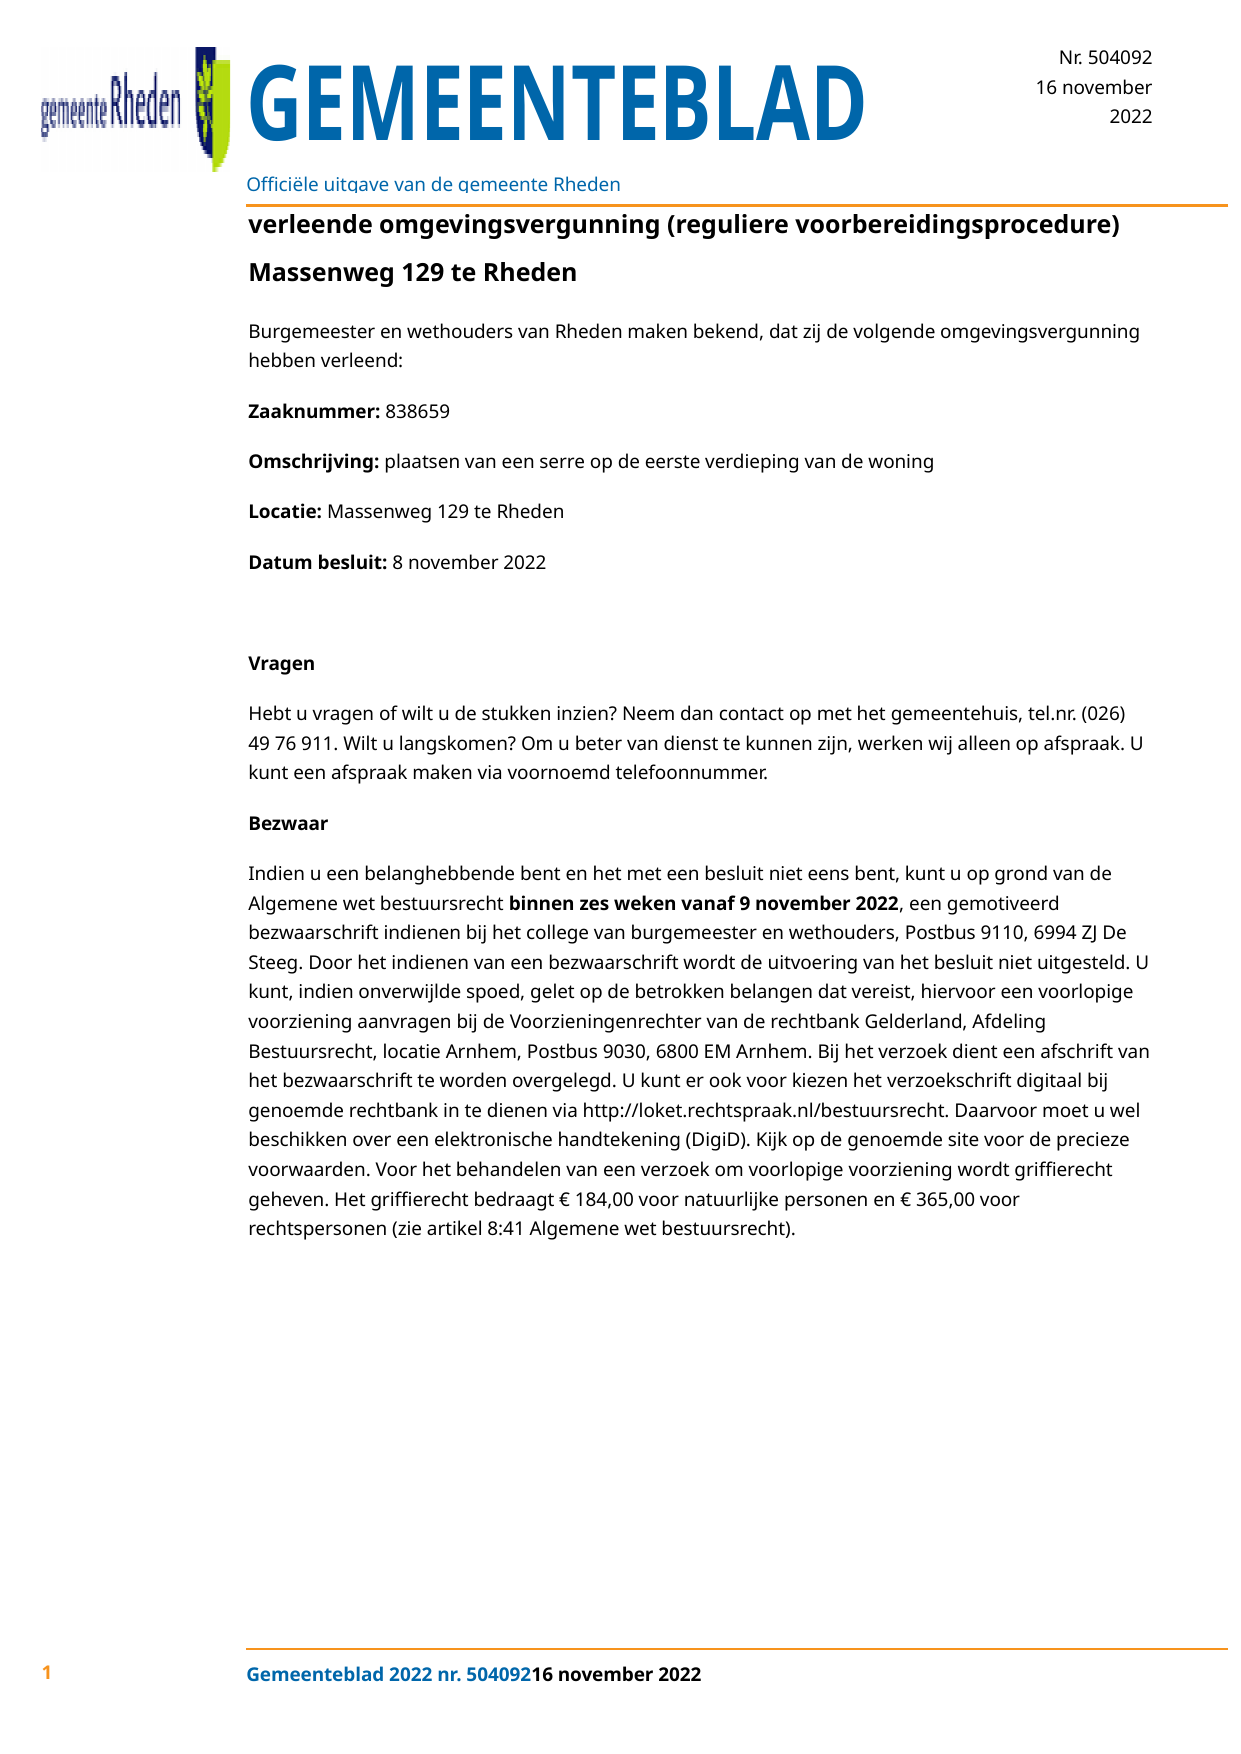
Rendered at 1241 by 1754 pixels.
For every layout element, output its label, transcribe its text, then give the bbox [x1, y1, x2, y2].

text Omschrijving: plaatsen van een serre op de eerste verdieping van de woning [248, 448, 1152, 474]
text verleende omgevingsvergunning (reguliere voorbereidingsprocedure) Massenweg 129 te Rheden [248, 207, 1152, 288]
text Zaaknummer: 838659 [248, 398, 1152, 424]
text Bezwaar [248, 810, 1152, 836]
text Hebt u vragen of wilt u de stukken inzien? Neem dan contact op met het gemeentehuis, tel.nr. (026) 49 76 911. Wilt u langskomen? Om u beter van dienst te kunnen zijn, werken wij alleen op afspraak. U kunt een afspraak maken via voornoemd telefoonnummer. [248, 700, 1152, 785]
text Datum besluit: 8 november 2022 [248, 549, 1152, 575]
picture [41, 47, 231, 172]
text Indien u een belanghebbende bent en het met een besluit niet eens bent, kunt u op grond van de Algemene wet bestuursrecht binnen zes weken vanaf 9 november 2022, een gemotiveerd bezwaarschrift indienen bij het college van burgemeester en wethouders, Postbus 9110, 6994 ZJ De Steeg. Door het indienen van een bezwaarschrift wordt de uitvoering van het besluit niet uitgesteld. U kunt, indien onverwijlde spoed, gelet op de betrokken belangen dat vereist, hiervoor een voorlopige voorziening aanvragen bij de Voorzieningenrechter van de rechtbank Gelderland, Afdeling Bestuursrecht, locatie Arnhem, Postbus 9030, 6800 EM Arnhem. Bij het verzoek dient een afschrift van het bezwaarschrift te worden overgelegd. U kunt er ook voor kiezen het verzoekschrift digitaal bij genoemde rechtbank in te dienen via http://loket.rechtspraak.nl/bestuursrecht. Daarvoor moet u wel beschikken over een elektronische handtekening (DigiD). Kijk op de genoemde site voor de precieze voorwaarden. Voor het behandelen van een verzoek om voorlopige voorziening wordt griffierecht geheven. Het griffierecht bedraagt € 184,00 voor natuurlijke personen en € 365,00 voor rechtspersonen (zie artikel 8:41 Algemene wet bestuursrecht). [248, 860, 1152, 1241]
text Locatie: Massenweg 129 te Rheden [248, 499, 1152, 524]
text Vragen [248, 650, 1152, 676]
text Burgemeester en wethouders van Rheden maken bekend, dat zij de volgende omgevingsvergunning hebben verleend: [248, 318, 1152, 373]
